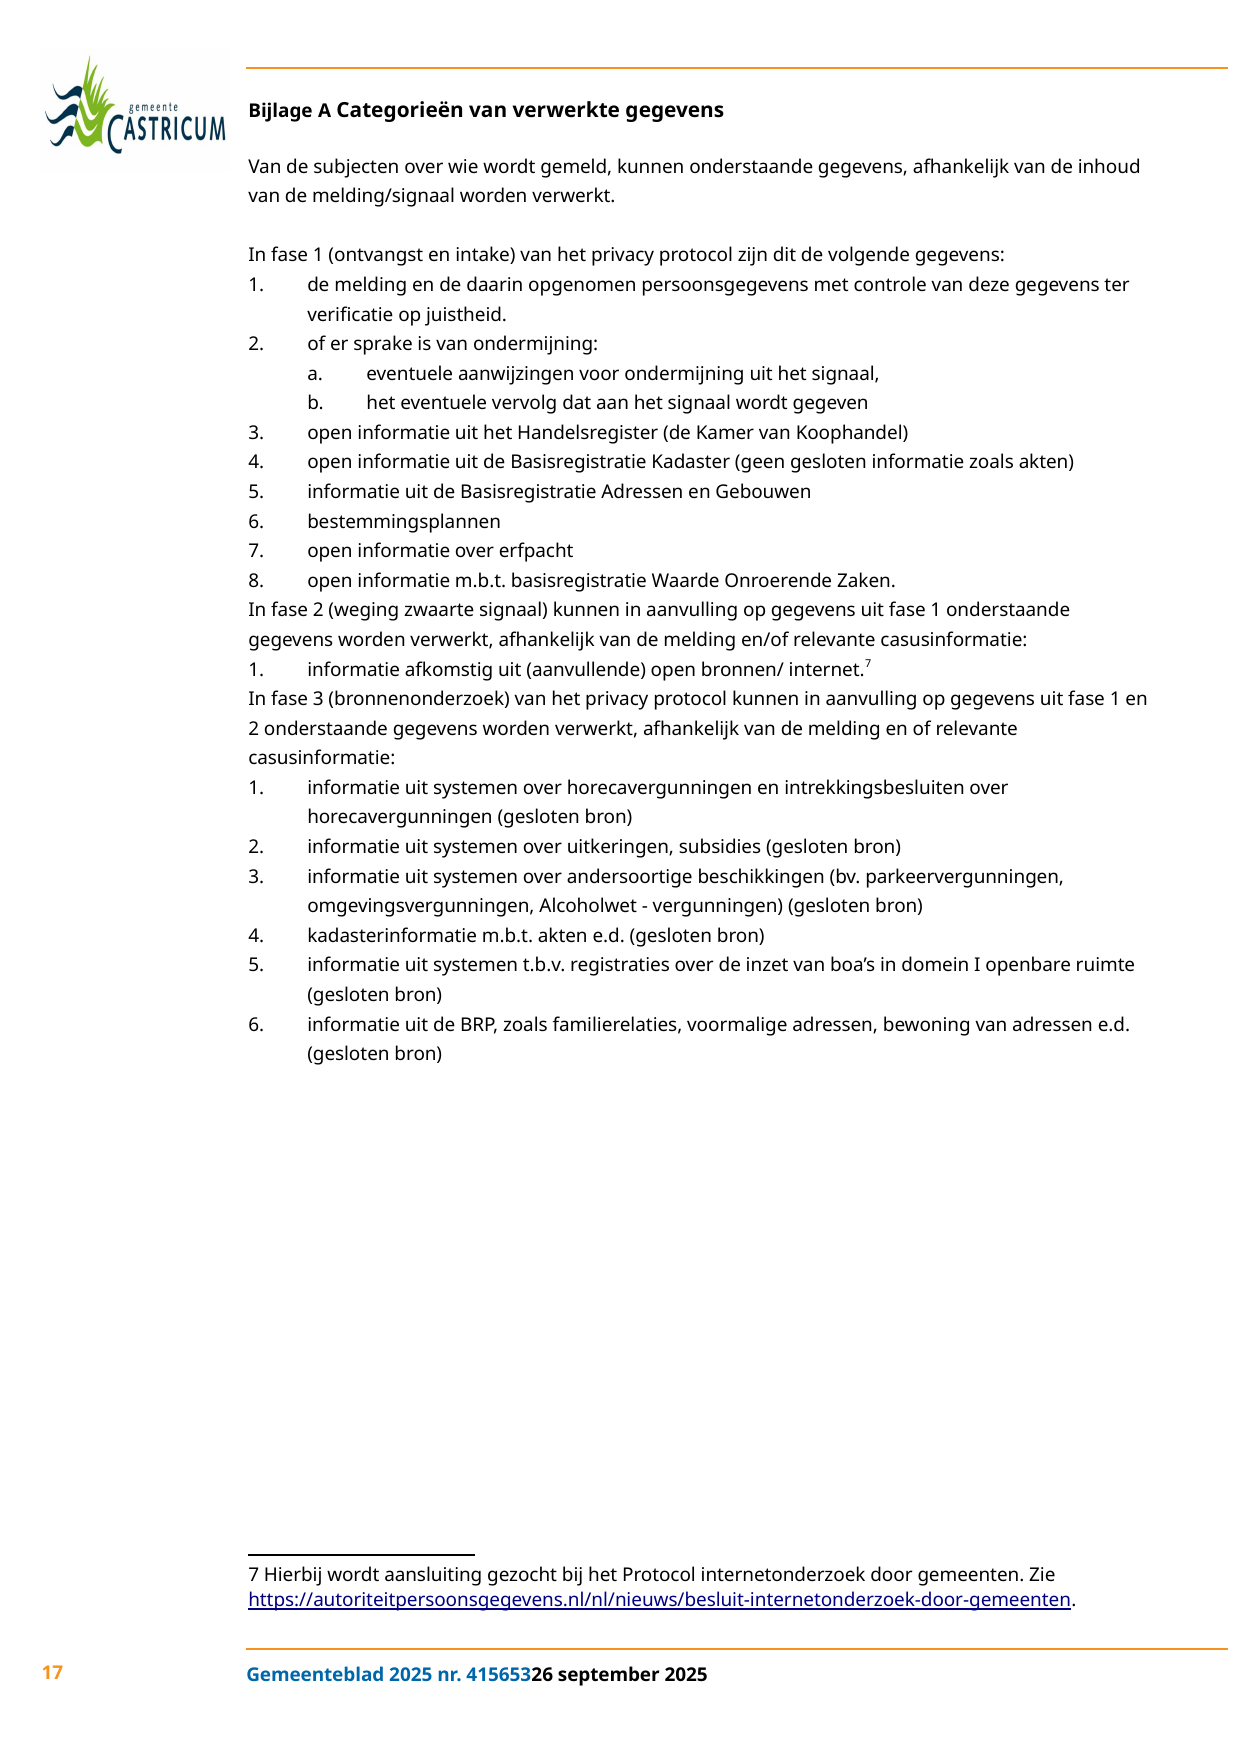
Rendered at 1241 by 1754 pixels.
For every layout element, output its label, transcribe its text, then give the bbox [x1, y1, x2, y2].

list Hierbij wordt aansluiting gezocht bij het Protocol internetonderzoek door gemeenten. Zie https://autoriteitpersoonsgegevens.nl/nl/nieuws/besluit-internetonderzoek-door-gemeenten. [248, 1561, 1152, 1612]
text In fase 3 (bronnenonderzoek) van het privacy protocol kunnen in aanvulling op gegevens uit fase 1 en 2 onderstaande gegevens worden verwerkt, afhankelijk van de melding en of relevante casusinformatie: [248, 685, 1152, 770]
list open informatie over erfpacht [248, 537, 1152, 563]
text Bijlage A Categorieën van verwerkte gegevens [248, 95, 1152, 123]
list open informatie m.b.t. basisregistratie Waarde Onroerende Zaken. [248, 567, 1152, 593]
list open informatie uit het Handelsregister (de Kamer van Koophandel) [248, 419, 1152, 445]
list of er sprake is van ondermijning: [248, 330, 1152, 356]
list bestemmingsplannen [248, 508, 1152, 534]
list informatie uit systemen over uitkeringen, subsidies (gesloten bron) [248, 833, 1152, 859]
text In fase 1 (ontvangst en intake) van het privacy protocol zijn dit de volgende gegevens: [248, 242, 1152, 267]
list open informatie uit de Basisregistratie Kadaster (geen gesloten informatie zoals akten) [248, 449, 1152, 474]
list eventuele aanwijzingen voor ondermijning uit het signaal, [307, 360, 1152, 386]
list het eventuele vervolg dat aan het signaal wordt gegeven [307, 389, 1152, 415]
list informatie uit de Basisregistratie Adressen en Gebouwen [248, 478, 1152, 504]
list de melding en de daarin opgenomen persoonsgegevens met controle van deze gegevens ter verificatie op juistheid. [248, 271, 1152, 327]
list kadasterinformatie m.b.t. akten e.d. (gesloten bron) [248, 922, 1152, 948]
list informatie uit de BRP, zoals familierelaties, voormalige adressen, bewoning van adressen e.d. (gesloten bron) [248, 1011, 1152, 1066]
list informatie uit systemen over andersoortige beschikkingen (bv. parkeervergunningen, omgevingsvergunningen, Alcoholwet - vergunningen) (gesloten bron) [248, 863, 1152, 918]
text Van de subjecten over wie wordt gemeld, kunnen onderstaande gegevens, afhankelijk van de inhoud van de melding/signaal worden verwerkt. [248, 153, 1152, 208]
list informatie afkomstig uit (aanvullende) open bronnen/ internet. [248, 656, 1152, 682]
list informatie uit systemen t.b.v. registraties over de inzet van boa’s in domein I openbare ruimte (gesloten bron) [248, 952, 1152, 1007]
picture [41, 47, 231, 172]
text In fase 2 (weging zwaarte signaal) kunnen in aanvulling op gegevens uit fase 1 onderstaande gegevens worden verwerkt, afhankelijk van de melding en/of relevante casusinformatie: [248, 597, 1152, 652]
list informatie uit systemen over horecavergunningen en intrekkingsbesluiten over horecavergunningen (gesloten bron) [248, 774, 1152, 829]
